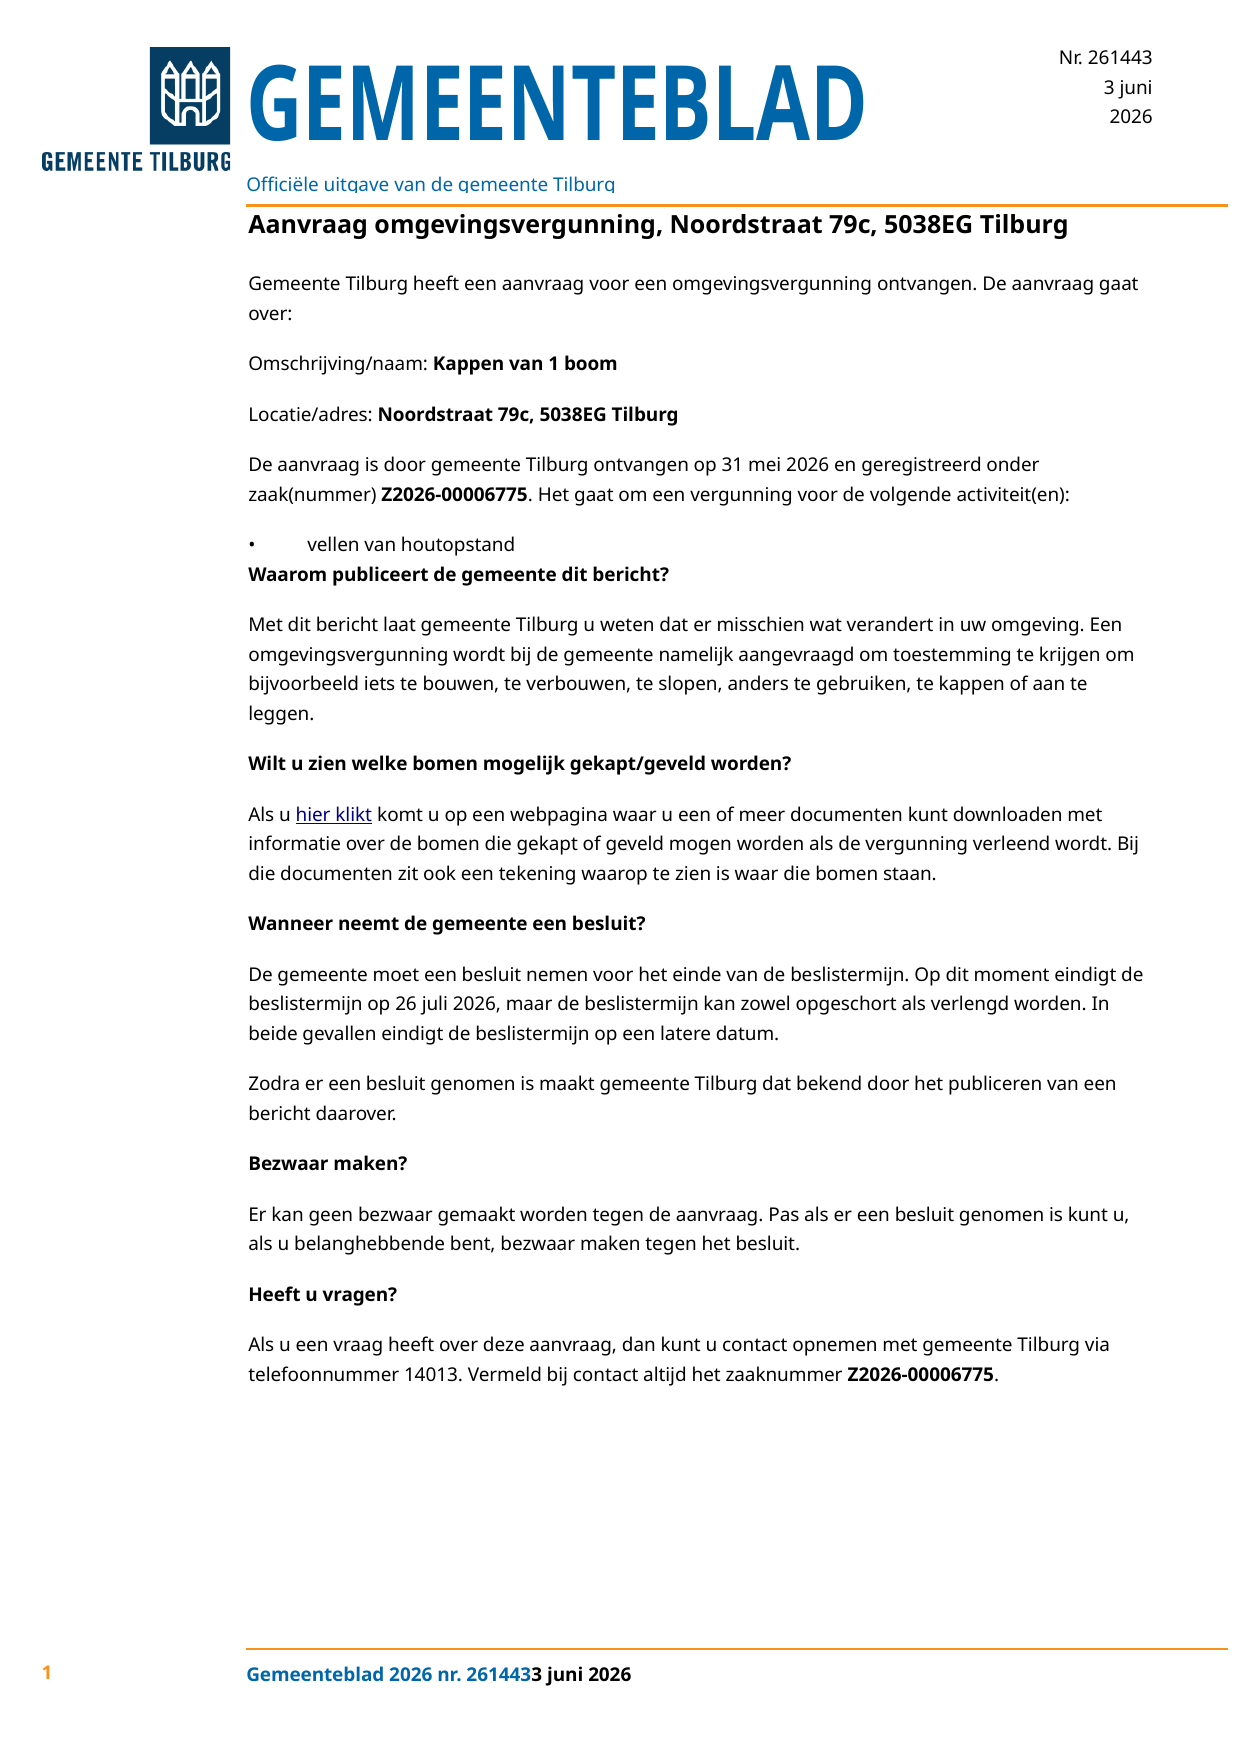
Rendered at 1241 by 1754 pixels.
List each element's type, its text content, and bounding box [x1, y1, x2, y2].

text Als u een vraag heeft over deze aanvraag, dan kunt u contact opnemen met gemeente Tilburg via telefoonnummer 14013. Vermeld bij contact altijd het zaaknummer Z2026-00006775. [248, 1331, 1152, 1386]
text Met dit bericht laat gemeente Tilburg u weten dat er misschien wat verandert in uw omgeving. Een omgevingsvergunning wordt bij de gemeente namelijk aangevraagd om toestemming te krijgen om bijvoorbeeld iets te bouwen, te verbouwen, te slopen, anders te gebruiken, te kappen of aan te leggen. [248, 611, 1152, 726]
text Heeft u vragen? [248, 1281, 1152, 1306]
text Locatie/adres: Noordstraat 79c, 5038EG Tilburg [248, 401, 1152, 426]
text Omschrijving/naam: Kappen van 1 boom [248, 350, 1152, 376]
text Waarom publiceert de gemeente dit bericht? [248, 561, 1152, 586]
list vellen van houtopstand [248, 531, 1152, 557]
text De aanvraag is door gemeente Tilburg ontvangen op 31 mei 2026 en geregistreerd onder zaak(nummer) Z2026-00006775. Het gaat om een vergunning voor de volgende activiteit(en): [248, 451, 1152, 506]
text Bezwaar maken? [248, 1150, 1152, 1176]
text Zodra er een besluit genomen is maakt gemeente Tilburg dat bekend door het publiceren van een bericht daarover. [248, 1070, 1152, 1126]
text Wanneer neemt de gemeente een besluit? [248, 910, 1152, 936]
text Gemeente Tilburg heeft een aanvraag voor een omgevingsvergunning ontvangen. De aanvraag gaat over: [248, 270, 1152, 326]
text Aanvraag omgevingsvergunning, Noordstraat 79c, 5038EG Tilburg [248, 207, 1152, 241]
picture [41, 47, 231, 172]
text Wilt u zien welke bomen mogelijk gekapt/geveld worden? [248, 750, 1152, 776]
text De gemeente moet een besluit nemen voor het einde van de beslistermijn. Op dit moment eindigt de beslistermijn op 26 juli 2026, maar de beslistermijn kan zowel opgeschort als verlengd worden. In beide gevallen eindigt de beslistermijn op een latere datum. [248, 961, 1152, 1046]
text Er kan geen bezwaar gemaakt worden tegen de aanvraag. Pas als er een besluit genomen is kunt u, als u belanghebbende bent, bezwaar maken tegen het besluit. [248, 1201, 1152, 1256]
text Als u hier klikt komt u op een webpagina waar u een of meer documenten kunt downloaden met informatie over de bomen die gekapt of geveld mogen worden als de vergunning verleend wordt. Bij die documenten zit ook een tekening waarop te zien is waar die bomen staan. [248, 801, 1152, 886]
